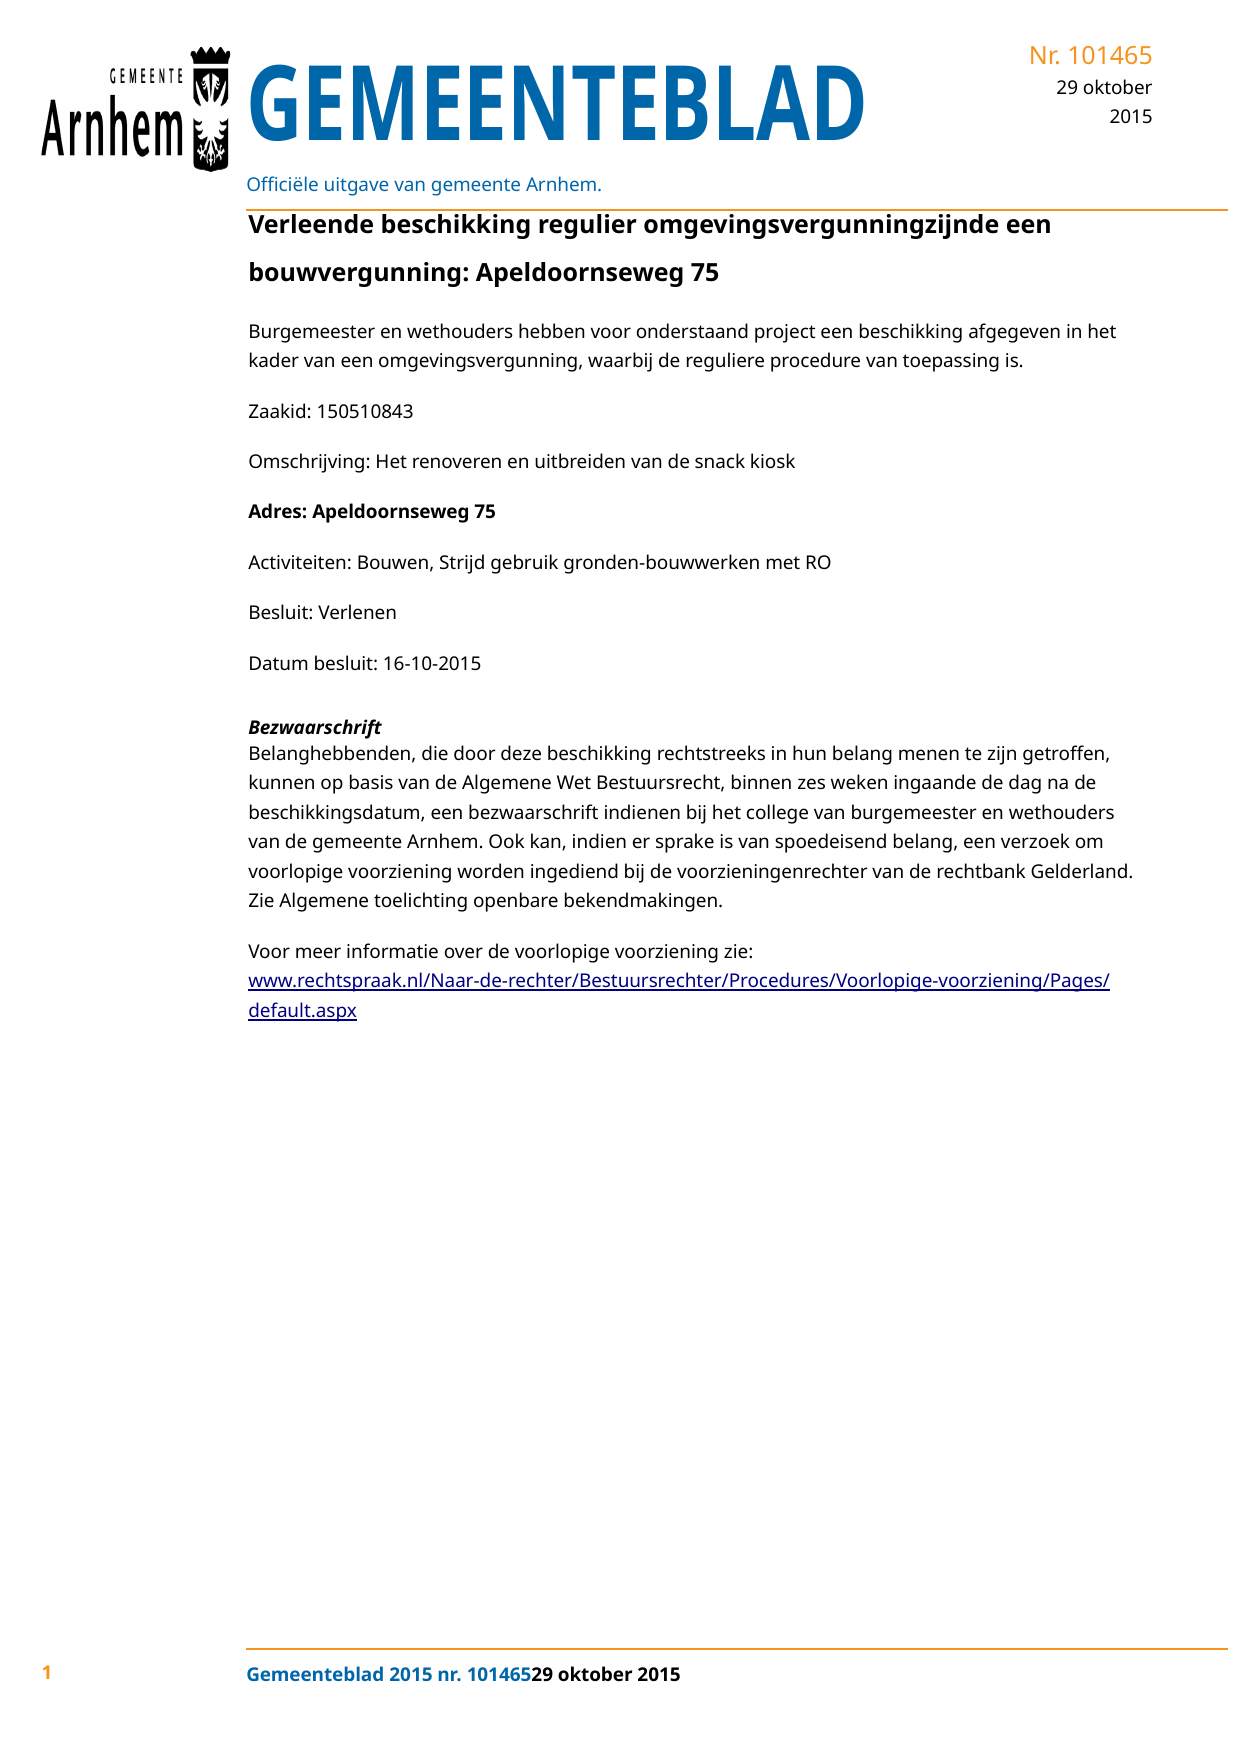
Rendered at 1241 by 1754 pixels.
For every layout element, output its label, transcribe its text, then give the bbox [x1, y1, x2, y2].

text Activiteiten: Bouwen, Strijd gebruik gronden-bouwwerken met RO [248, 549, 1152, 575]
text Belanghebbenden, die door deze beschikking rechtstreeks in hun belang menen te zijn getroffen, kunnen op basis van de Algemene Wet Bestuursrecht, binnen zes weken ingaande de dag na de beschikkingsdatum, een bezwaarschrift indienen bij het college van burgemeester en wethouders van de gemeente Arnhem. Ook kan, indien er sprake is van spoedeisend belang, een verzoek om voorlopige voorziening worden ingediend bij de voorzieningenrechter van de rechtbank Gelderland. Zie Algemene toelichting openbare bekendmakingen. [248, 740, 1152, 913]
text Verleende beschikking regulier omgevingsvergunningzijnde een bouwvergunning: Apeldoornseweg 75 [248, 211, 1152, 288]
text Omschrijving: Het renoveren en uitbreiden van de snack kiosk [248, 448, 1152, 474]
picture [41, 47, 231, 172]
text Datum besluit: 16-10-2015 [248, 650, 1152, 676]
text Bezwaarschrift [248, 714, 1152, 740]
text Zaakid: 150510843 [248, 398, 1152, 424]
text Burgemeester en wethouders hebben voor onderstaand project een beschikking afgegeven in het kader van een omgevingsvergunning, waarbij de reguliere procedure van toepassing is. [248, 318, 1152, 373]
text Besluit: Verlenen [248, 599, 1152, 625]
text Adres: Apeldoornseweg 75 [248, 499, 1152, 524]
text Voor meer informatie over de voorlopige voorziening zie: www.rechtspraak.nl/Naar-de-rechter/Bestuursrechter/Procedures/Voorlopige-voorziening/Pages/default.aspx [248, 938, 1152, 1023]
